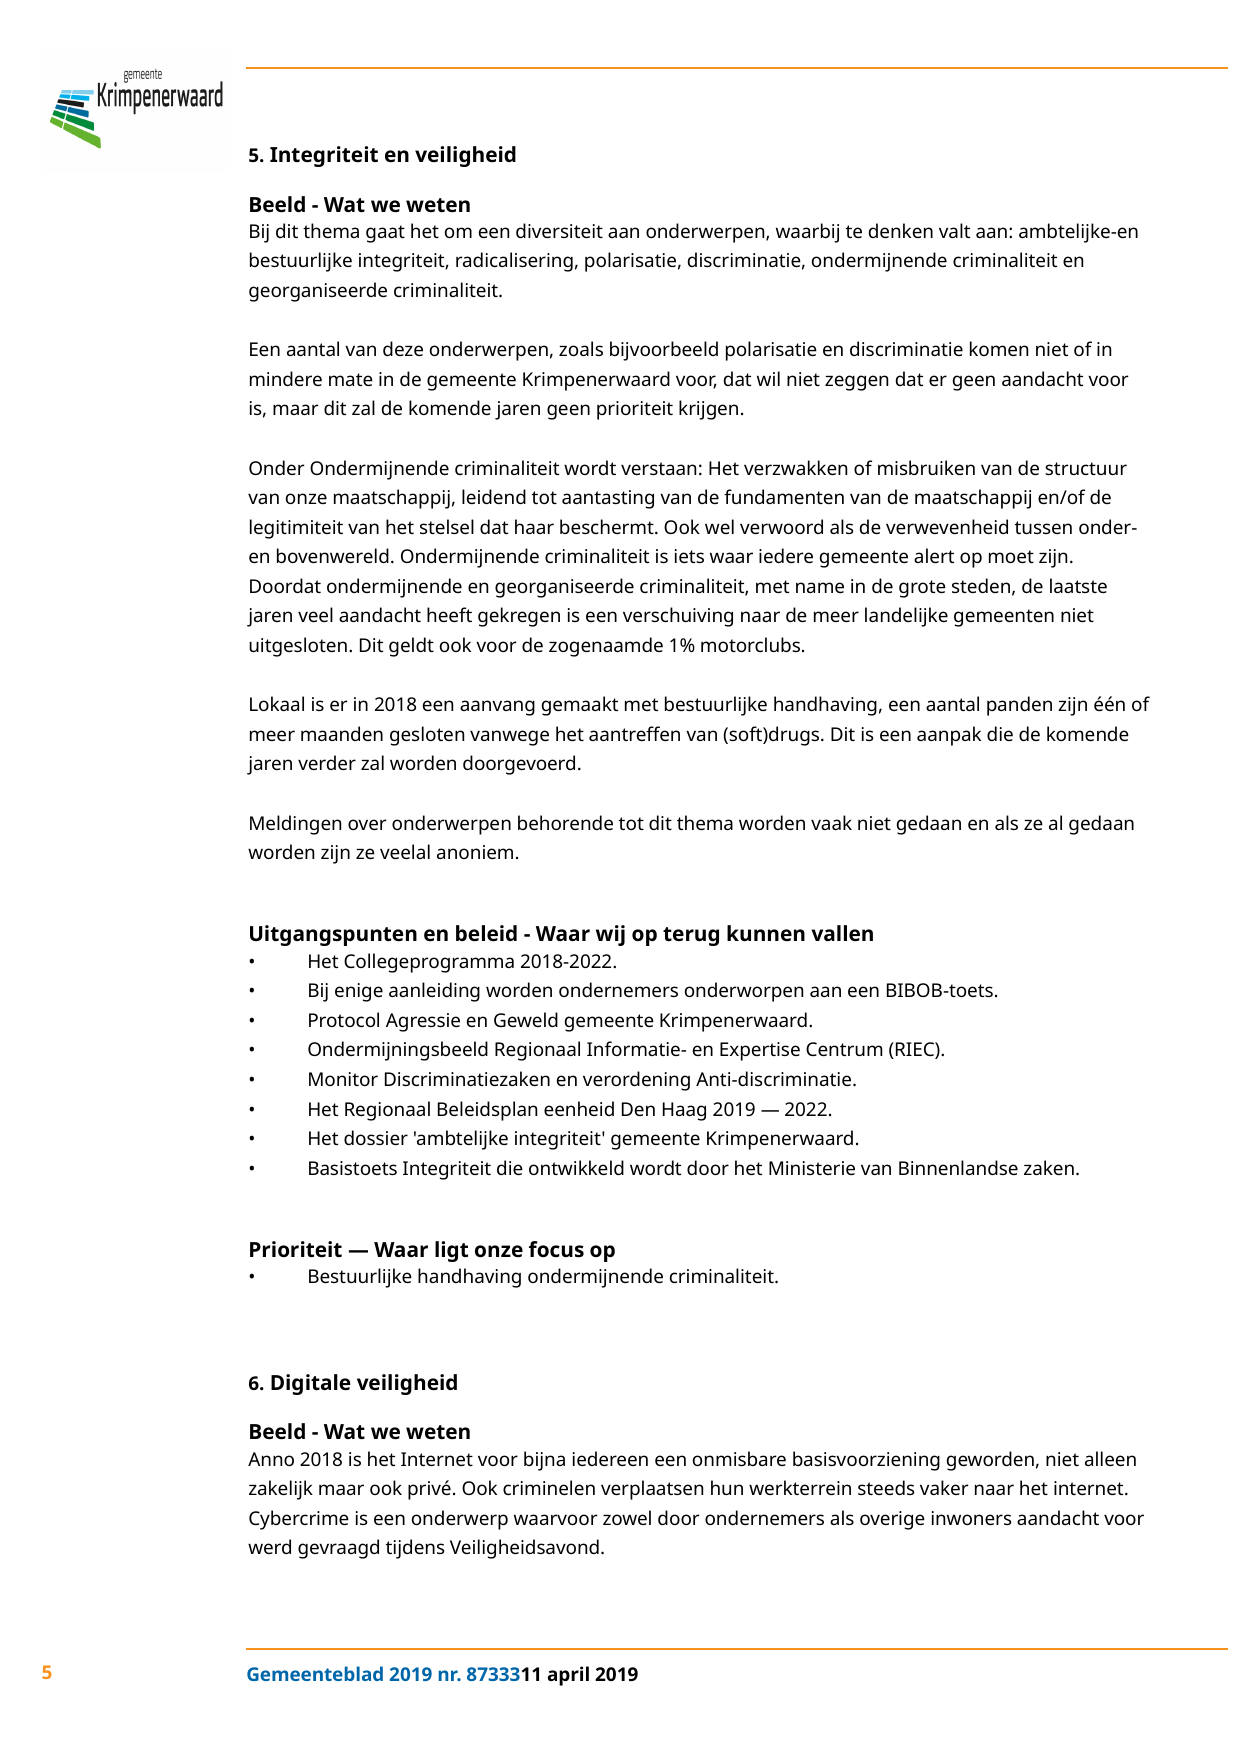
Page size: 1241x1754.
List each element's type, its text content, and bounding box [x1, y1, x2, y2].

list Monitor Discriminatiezaken en verordening Anti-discriminatie. [248, 1066, 1152, 1092]
list Het Collegeprogramma 2018-2022. [248, 948, 1152, 973]
list Basistoets Integriteit die ontwikkeld wordt door het Ministerie van Binnenlandse zaken. [248, 1155, 1152, 1181]
text Prioriteit — Waar ligt onze focus op [248, 1235, 1152, 1263]
text Beeld - Wat we weten [248, 1417, 1152, 1446]
text 6. Digitale veiligheid [248, 1368, 1152, 1397]
text Anno 2018 is het Internet voor bijna iedereen een onmisbare basisvoorziening geworden, niet alleen zakelijk maar ook privé. Ook criminelen verplaatsen hun werkterrein steeds vaker naar het internet. Cybercrime is een onderwerp waarvoor zowel door ondernemers als overige inwoners aandacht voor werd gevraagd tijdens Veiligheidsavond. [248, 1446, 1152, 1560]
text Bij dit thema gaat het om een diversiteit aan onderwerpen, waarbij te denken valt aan: ambtelijke-en bestuurlijke integriteit, radicalisering, polarisatie, discriminatie, ondermijnende criminaliteit en georganiseerde criminaliteit. [248, 218, 1152, 303]
list Protocol Agressie en Geweld gemeente Krimpenerwaard. [248, 1007, 1152, 1033]
text Meldingen over onderwerpen behorende tot dit thema worden vaak niet gedaan en als ze al gedaan worden zijn ze veelal anoniem. [248, 810, 1152, 865]
list Ondermijningsbeeld Regionaal Informatie- en Expertise Centrum (RIEC). [248, 1037, 1152, 1062]
text 5. Integriteit en veiligheid [248, 140, 1152, 169]
text Onder Ondermijnende criminaliteit wordt verstaan: Het verzwakken of misbruiken van de structuur van onze maatschappij, leidend tot aantasting van de fundamenten van de maatschappij en/of de legitimiteit van het stelsel dat haar beschermt. Ook wel verwoord als de verwevenheid tussen onder- en bovenwereld. Ondermijnende criminaliteit is iets waar iedere gemeente alert op moet zijn. Doordat ondermijnende en georganiseerde criminaliteit, met name in de grote steden, de laatste jaren veel aandacht heeft gekregen is een verschuiving naar de meer landelijke gemeenten niet uitgesloten. Dit geldt ook voor de zogenaamde 1% motorclubs. [248, 455, 1152, 658]
list Het Regionaal Beleidsplan eenheid Den Haag 2019 — 2022. [248, 1096, 1152, 1121]
text Lokaal is er in 2018 een aanvang gemaakt met bestuurlijke handhaving, een aantal panden zijn één of meer maanden gesloten vanwege het aantreffen van (soft)drugs. Dit is een aanpak die de komende jaren verder zal worden doorgevoerd. [248, 691, 1152, 776]
picture [41, 47, 231, 172]
list Bij enige aanleiding worden ondernemers onderworpen aan een BIBOB-toets. [248, 977, 1152, 1003]
list Het dossier 'ambtelijke integriteit' gemeente Krimpenerwaard. [248, 1125, 1152, 1151]
text Een aantal van deze onderwerpen, zoals bijvoorbeeld polarisatie en discriminatie komen niet of in mindere mate in de gemeente Krimpenerwaard voor, dat wil niet zeggen dat er geen aandacht voor is, maar dit zal de komende jaren geen prioriteit krijgen. [248, 336, 1152, 421]
text Uitgangspunten en beleid - Waar wij op terug kunnen vallen [248, 919, 1152, 948]
text Beeld - Wat we weten [248, 190, 1152, 218]
list Bestuurlijke handhaving ondermijnende criminaliteit. [248, 1263, 1152, 1289]
